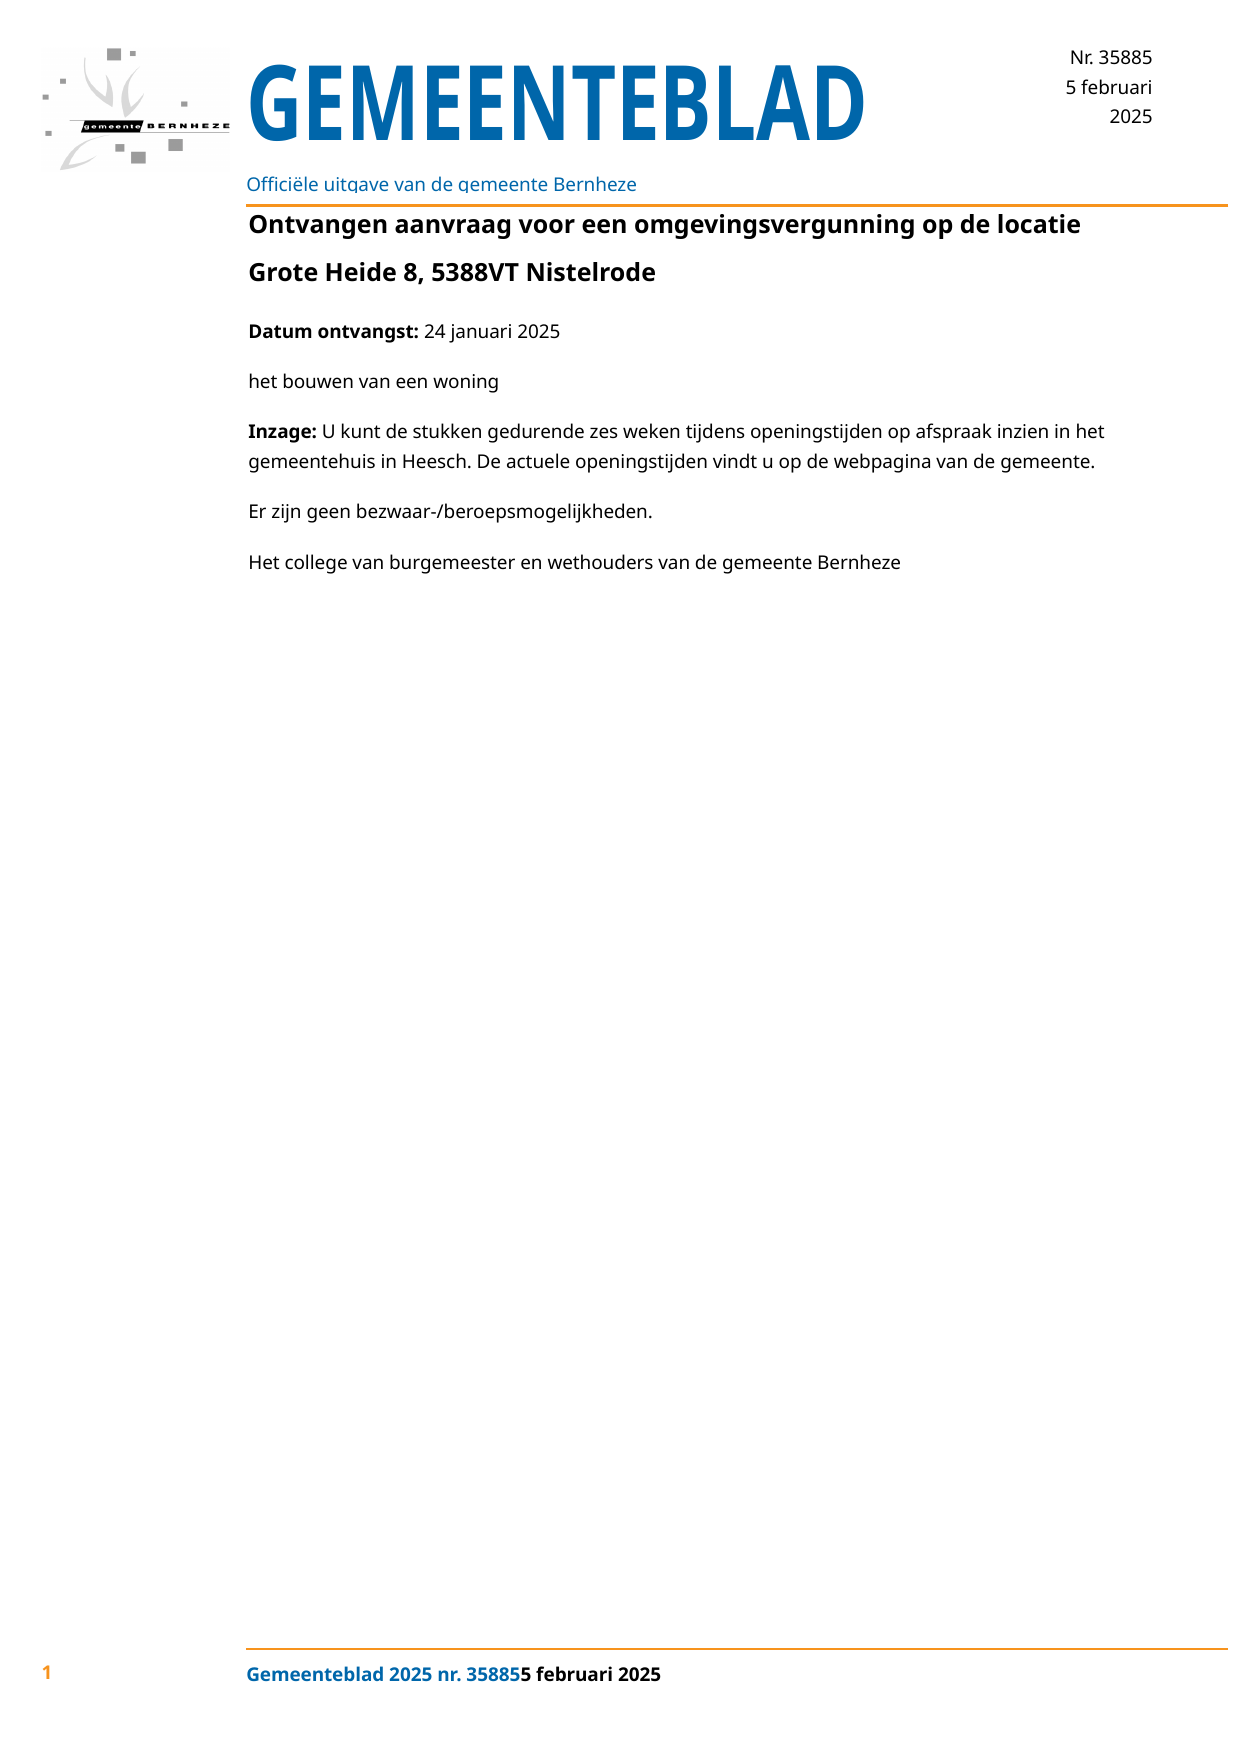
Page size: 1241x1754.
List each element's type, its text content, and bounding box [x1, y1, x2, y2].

text Inzage: U kunt de stukken gedurende zes weken tijdens openingstijden op afspraak inzien in het gemeentehuis in Heesch. De actuele openingstijden vindt u op de webpagina van de gemeente. [248, 419, 1152, 474]
text Het college van burgemeester en wethouders van de gemeente Bernheze [248, 549, 1152, 575]
text het bouwen van een woning [248, 368, 1152, 394]
text Er zijn geen bezwaar-/beroepsmogelijkheden. [248, 499, 1152, 524]
text Datum ontvangst: 24 januari 2025 [248, 318, 1152, 344]
picture [41, 47, 231, 172]
text Ontvangen aanvraag voor een omgevingsvergunning op de locatie Grote Heide 8, 5388VT Nistelrode [248, 207, 1152, 288]
